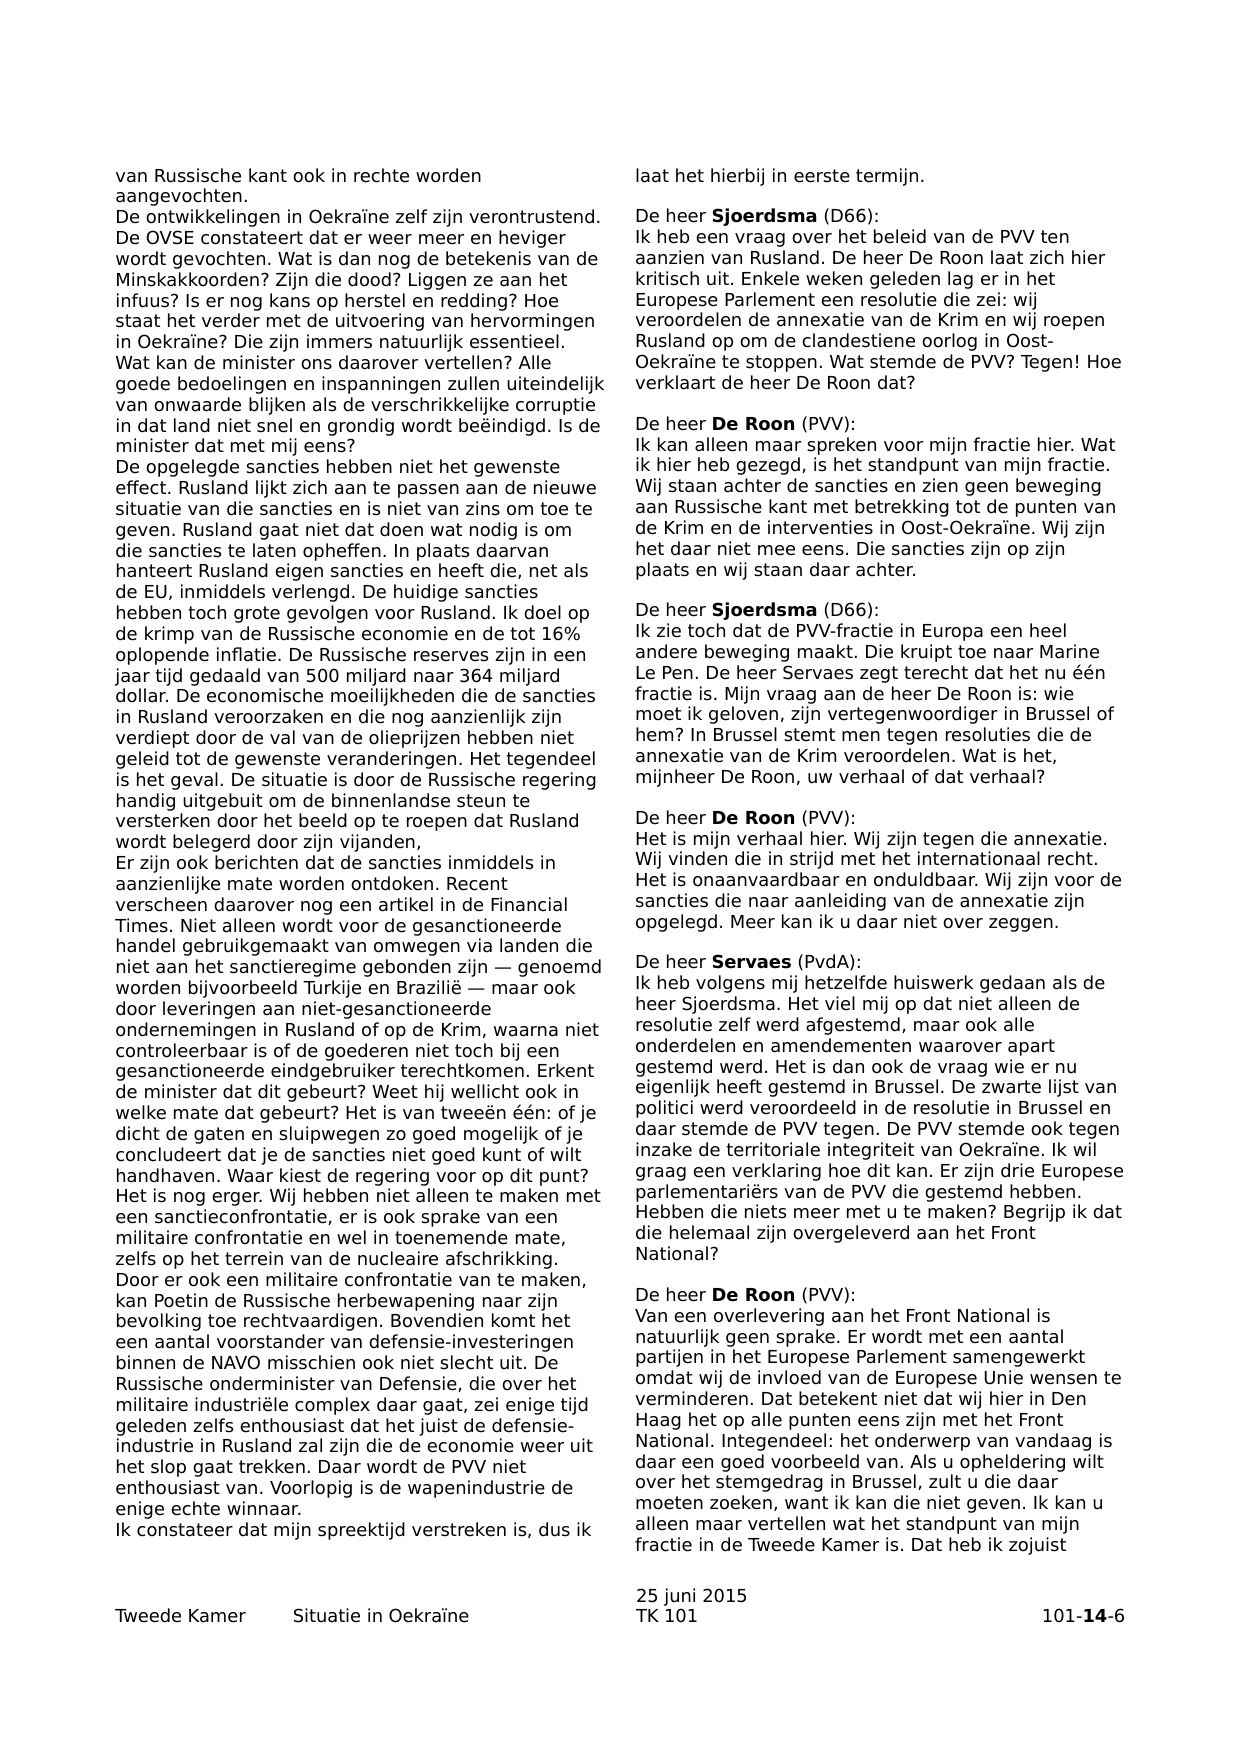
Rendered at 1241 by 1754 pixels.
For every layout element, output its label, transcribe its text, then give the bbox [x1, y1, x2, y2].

text Het is mijn verhaal hier. Wij zijn tegen die annexatie. Wij vinden die in strijd met het internationaal recht. Het is onaanvaardbaar en onduldbaar. Wij zijn voor de sancties die naar aanleiding van de annexatie zijn opgelegd. Meer kan ik u daar niet over zeggen. [635, 828, 1125, 932]
text De heer Sjoerdsma (D66): [635, 600, 1125, 621]
text De heer De Roon (PVV): [635, 413, 1125, 434]
text De ontwikkelingen in Oekraïne zelf zijn verontrustend. De OVSE constateert dat er weer meer en heviger wordt gevochten. Wat is dan nog de betekenis van de Minskakkoorden? Zijn die dood? Liggen ze aan het infuus? Is er nog kans op herstel en redding? Hoe staat het verder met de uitvoering van hervormingen in Oekraïne? Die zijn immers natuurlijk essentieel. Wat kan de minister ons daarover vertellen? Alle goede bedoelingen en inspanningen zullen uiteindelijk van onwaarde blijken als de verschrikkelijke corruptie in dat land niet snel en grondig wordt beëindigd. Is de minister dat met mij eens? [115, 207, 605, 457]
text De heer Sjoerdsma (D66): [635, 206, 1125, 227]
text Het is nog erger. Wij hebben niet alleen te maken met een sanctieconfrontatie, er is ook sprake van een militaire confrontatie en wel in toenemende mate, zelfs op het terrein van de nucleaire afschrikking. Door er ook een militaire confrontatie van te maken, kan Poetin de Russische herbewapening naar zijn bevolking toe rechtvaardigen. Bovendien komt het een aantal voorstander van defensie-investeringen binnen de NAVO misschien ook niet slecht uit. De Russische onderminister van Defensie, die over het militaire industriële complex daar gaat, zei enige tijd geleden zelfs enthousiast dat het juist de defensie-industrie in Rusland zal zijn die de economie weer uit het slop gaat trekken. Daar wordt de PVV niet enthousiast van. Voorlopig is de wapenindustrie de enige echte winnaar. [115, 1186, 605, 1519]
text Ik zie toch dat de PVV-fractie in Europa een heel andere beweging maakt. Die kruipt toe naar Marine Le Pen. De heer Servaes zegt terecht dat het nu één fractie is. Mijn vraag aan de heer De Roon is: wie moet ik geloven, zijn vertegenwoordiger in Brussel of hem? In Brussel stemt men tegen resoluties die de annexatie van de Krim veroordelen. Wat is het, mijnheer De Roon, uw verhaal of dat verhaal? [635, 621, 1125, 787]
text laat het hierbij in eerste termijn. [635, 165, 1125, 186]
text De heer De Roon (PVV): [635, 807, 1125, 828]
text Ik kan alleen maar spreken voor mijn fractie hier. Wat ik hier heb gezegd, is het standpunt van mijn fractie. Wij staan achter de sancties en zien geen beweging aan Russische kant met betrekking tot de punten van de Krim en de interventies in Oost-Oekraïne. Wij zijn het daar niet mee eens. Die sancties zijn op zijn plaats en wij staan daar achter. [635, 434, 1125, 580]
text van Russische kant ook in rechte worden aangevochten. [115, 165, 605, 207]
text De opgelegde sancties hebben niet het gewenste effect. Rusland lijkt zich aan te passen aan de nieuwe situatie van die sancties en is niet van zins om toe te geven. Rusland gaat niet dat doen wat nodig is om die sancties te laten opheffen. In plaats daarvan hanteert Rusland eigen sancties en heeft die, net als de EU, inmiddels verlengd. De huidige sancties hebben toch grote gevolgen voor Rusland. Ik doel op de krimp van de Russische economie en de tot 16% oplopende inflatie. De Russische reserves zijn in een jaar tijd gedaald van 500 miljard naar 364 miljard dollar. De economische moeilijkheden die de sancties in Rusland veroorzaken en die nog aanzienlijk zijn verdiept door de val van de olieprijzen hebben niet geleid tot de gewenste veranderingen. Het tegendeel is het geval. De situatie is door de Russische regering handig uitgebuit om de binnenlandse steun te versterken door het beeld op te roepen dat Rusland wordt belegerd door zijn vijanden, [115, 457, 605, 853]
text Van een overlevering aan het Front National is natuurlijk geen sprake. Er wordt met een aantal partijen in het Europese Parlement samengewerkt omdat wij de invloed van de Europese Unie wensen te verminderen. Dat betekent niet dat wij hier in Den Haag het op alle punten eens zijn met het Front National. Integendeel: het onderwerp van vandaag is daar een goed voorbeeld van. Als u opheldering wilt over het stemgedrag in Brussel, zult u die daar moeten zoeken, want ik kan die niet geven. Ik kan u alleen maar vertellen wat het standpunt van mijn fractie in de Tweede Kamer is. Dat heb ik zojuist [635, 1306, 1125, 1556]
text Ik heb volgens mij hetzelfde huiswerk gedaan als de heer Sjoerdsma. Het viel mij op dat niet alleen de resolutie zelf werd afgestemd, maar ook alle onderdelen en amendementen waarover apart gestemd werd. Het is dan ook de vraag wie er nu eigenlijk heeft gestemd in Brussel. De zwarte lijst van politici werd veroordeeld in de resolutie in Brussel en daar stemde de PVV tegen. De PVV stemde ook tegen inzake de territoriale integriteit van Oekraïne. Ik wil graag een verklaring hoe dit kan. Er zijn drie Europese parlementariërs van de PVV die gestemd hebben. Hebben die niets meer met u te maken? Begrijp ik dat die helemaal zijn overgeleverd aan het Front National? [635, 973, 1125, 1265]
text Ik heb een vraag over het beleid van de PVV ten aanzien van Rusland. De heer De Roon laat zich hier kritisch uit. Enkele weken geleden lag er in het Europese Parlement een resolutie die zei: wij veroordelen de annexatie van de Krim en wij roepen Rusland op om de clandestiene oorlog in Oost-Oekraïne te stoppen. Wat stemde de PVV? Tegen! Hoe verklaart de heer De Roon dat? [635, 227, 1125, 393]
text Ik constateer dat mijn spreektijd verstreken is, dus ik [115, 1519, 605, 1540]
text De heer Servaes (PvdA): [635, 952, 1125, 973]
text De heer De Roon (PVV): [635, 1285, 1125, 1306]
text Er zijn ook berichten dat de sancties inmiddels in aanzienlijke mate worden ontdoken. Recent verscheen daarover nog een artikel in de Financial Times. Niet alleen wordt voor de gesanctioneerde handel gebruikgemaakt van omwegen via landen die niet aan het sanctieregime gebonden zijn — genoemd worden bijvoorbeeld Turkije en Brazilië — maar ook door leveringen aan niet-gesanctioneerde ondernemingen in Rusland of op de Krim, waarna niet controleerbaar is of de goederen niet toch bij een gesanctioneerde eindgebruiker terechtkomen. Erkent de minister dat dit gebeurt? Weet hij wellicht ook in welke mate dat gebeurt? Het is van tweeën één: of je dicht de gaten en sluipwegen zo goed mogelijk of je concludeert dat je de sancties niet goed kunt of wilt handhaven. Waar kiest de regering voor op dit punt? [115, 853, 605, 1186]
